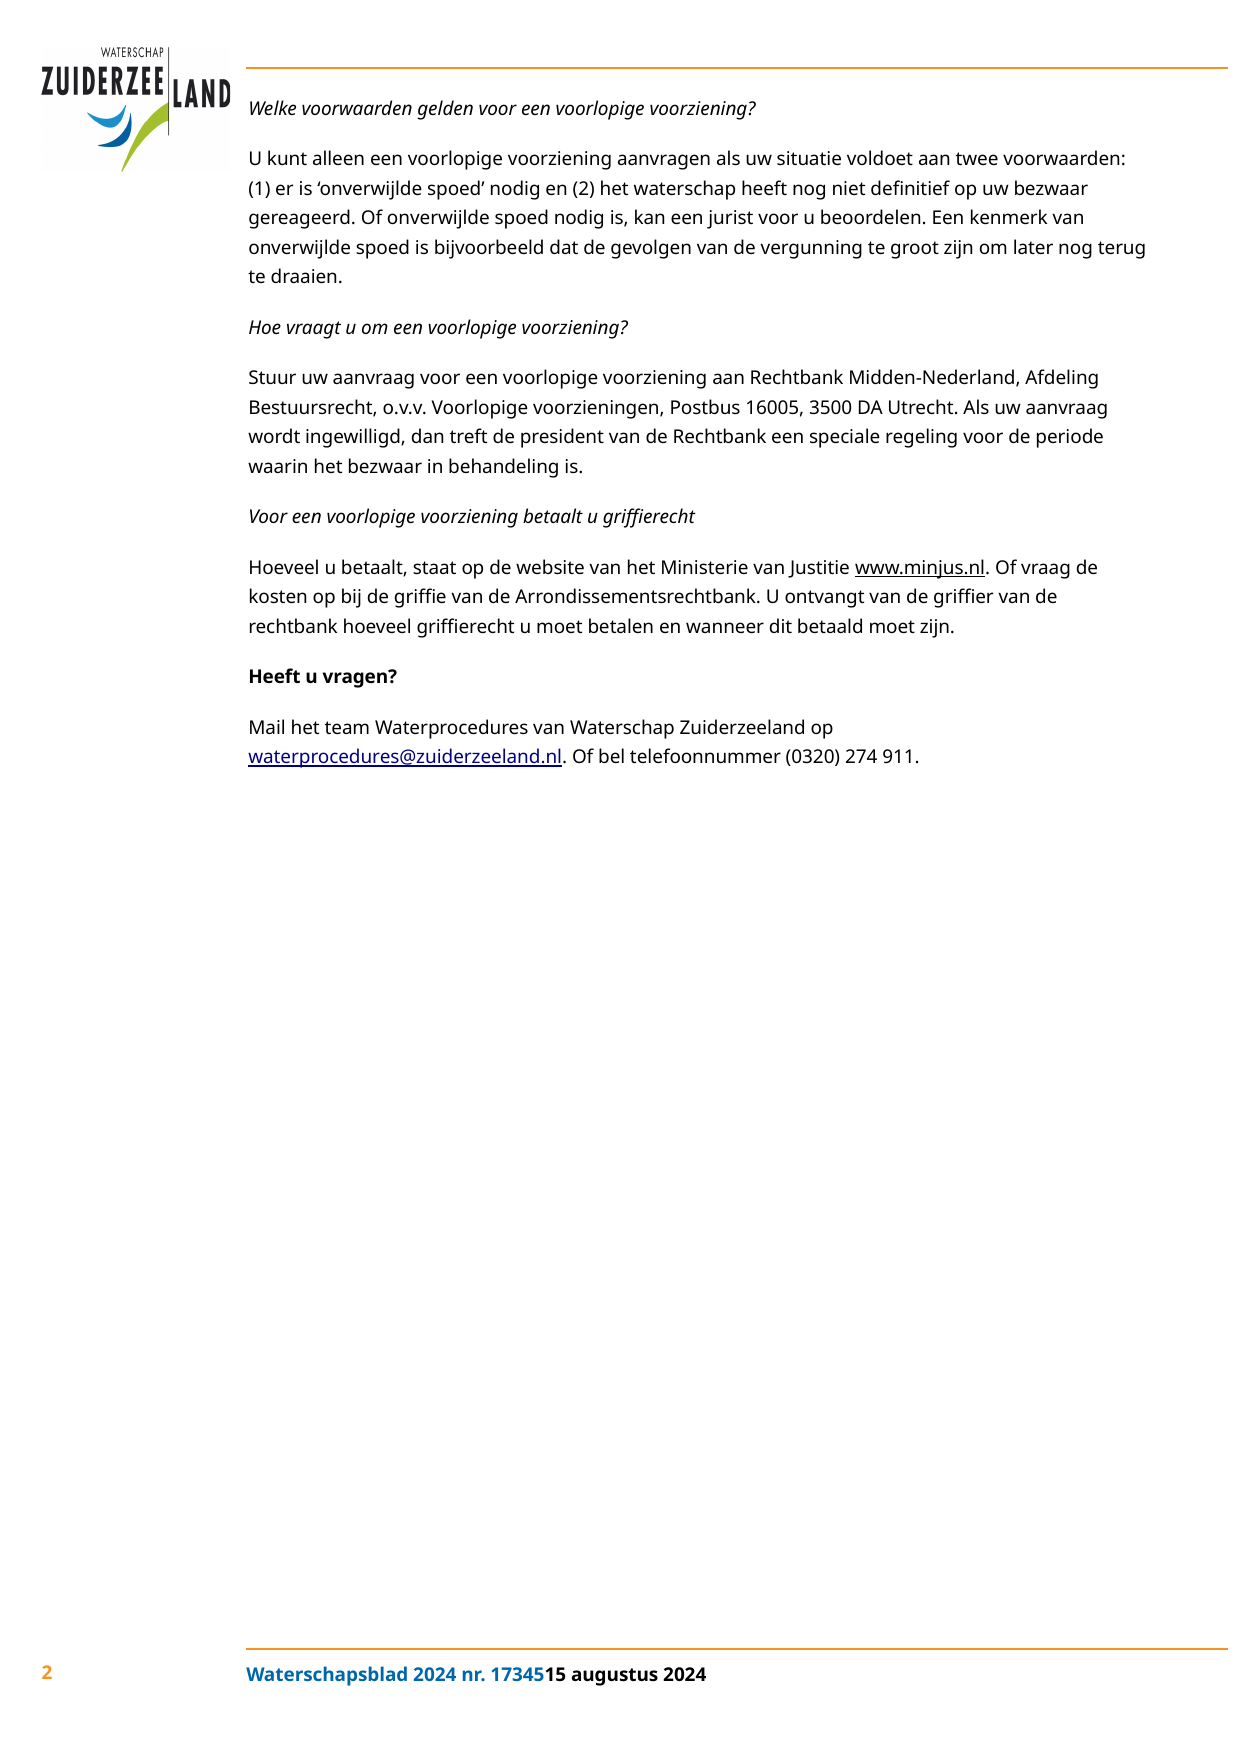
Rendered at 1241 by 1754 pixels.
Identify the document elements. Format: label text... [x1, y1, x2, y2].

text Hoe vraagt u om een voorlopige voorziening? [248, 314, 1152, 340]
text Welke voorwaarden gelden voor een voorlopige voorziening? [248, 95, 1152, 121]
text Heeft u vragen? [248, 663, 1152, 689]
text Stuur uw aanvraag voor een voorlopige voorziening aan Rechtbank Midden-Nederland, Afdeling Bestuursrecht, o.v.v. Voorlopige voorzieningen, Postbus 16005, 3500 DA Utrecht. Als uw aanvraag wordt ingewilligd, dan treft de president van de Rechtbank een speciale regeling voor de periode waarin het bezwaar in behandeling is. [248, 364, 1152, 479]
text Hoeveel u betaalt, staat op de website van het Ministerie van Justitie www.minjus.nl. Of vraag de kosten op bij de griffie van de Arrondissementsrechtbank. U ontvangt van de griffier van de rechtbank hoeveel griffierecht u moet betalen en wanneer dit betaald moet zijn. [248, 554, 1152, 639]
text Voor een voorlopige voorziening betaalt u griffierecht [248, 503, 1152, 529]
text U kunt alleen een voorlopige voorziening aanvragen als uw situatie voldoet aan twee voorwaarden: (1) er is ‘onverwijlde spoed’ nodig en (2) het waterschap heeft nog niet definitief op uw bezwaar gereageerd. Of onverwijlde spoed nodig is, kan een jurist voor u beoordelen. Een kenmerk van onverwijlde spoed is bijvoorbeeld dat de gevolgen van de vergunning te groot zijn om later nog terug te draaien. [248, 145, 1152, 289]
picture [41, 47, 231, 172]
text Mail het team Waterprocedures van Waterschap Zuiderzeeland op waterprocedures@zuiderzeeland.nl. Of bel telefoonnummer (0320) 274 911. [248, 714, 1152, 769]
